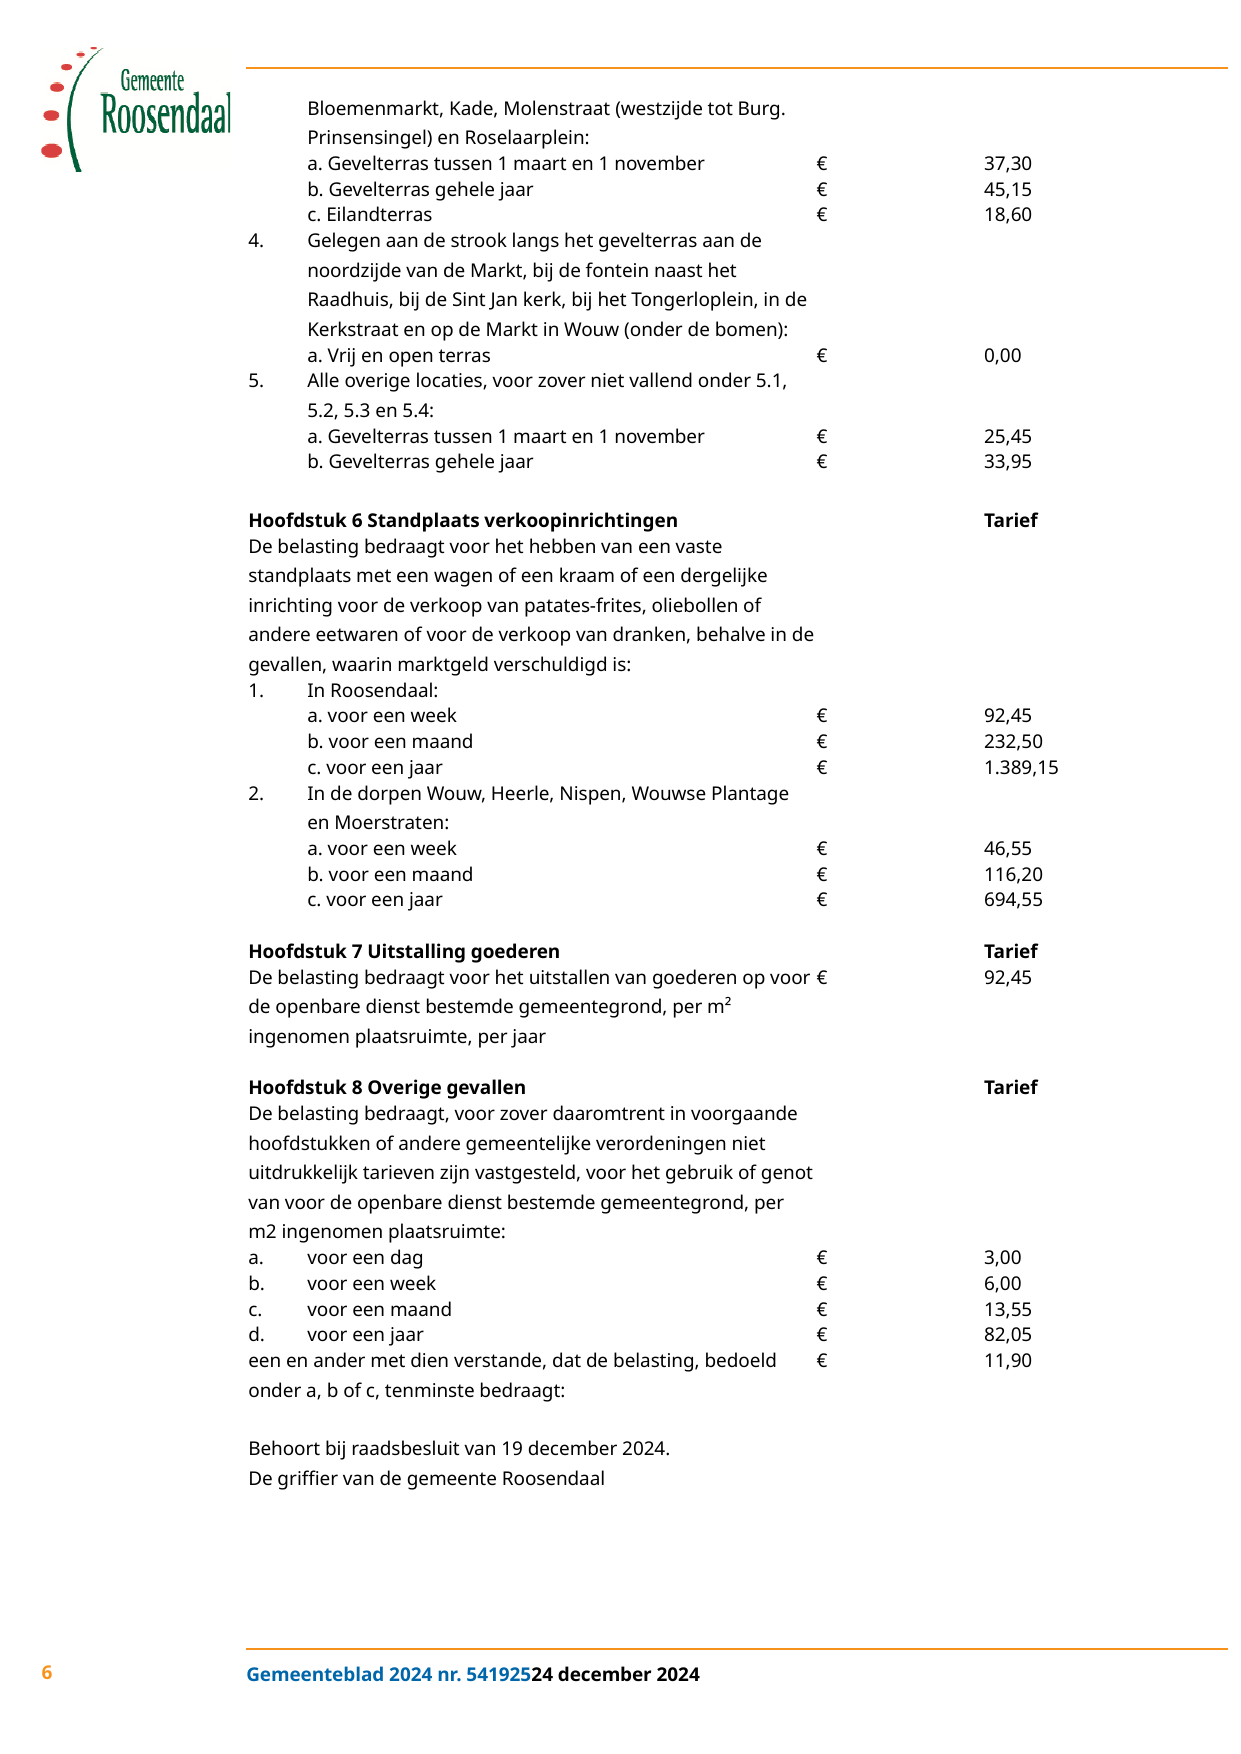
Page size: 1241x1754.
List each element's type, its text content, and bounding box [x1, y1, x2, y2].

table_cell De belasting bedraagt, voor zover daaromtrent in voorgaande hoofdstukken of andere gemeentelijke verordeningen niet uitdrukkelijk tarieven zijn vastgesteld, voor het gebruik of genot van voor de openbare dienst bestemde gemeentegrond, per m2 ingenomen plaatsruimte: [248, 1100, 816, 1244]
table_cell [816, 780, 984, 835]
table_cell € [816, 887, 984, 912]
table_cell a. voor een week [248, 703, 816, 728]
table_cell 0,00 [984, 342, 1152, 367]
table_cell 18,60 [984, 202, 1152, 227]
table_cell a. Vrij en open terras [248, 342, 816, 367]
table_cell In de dorpen Wouw, Heerle, Nispen, Wouwse Plantage en Moerstraten: [248, 780, 816, 835]
table_header [816, 507, 984, 533]
table_cell voor een dag [248, 1244, 816, 1270]
table_cell [984, 1100, 1152, 1244]
table_cell b. Gevelterras gehele jaar [248, 176, 816, 202]
picture [41, 47, 231, 172]
table_cell € [816, 1296, 984, 1321]
table_cell [816, 677, 984, 703]
table_cell Tarief [984, 1075, 1152, 1100]
table_cell [984, 533, 1152, 677]
table_cell b. voor een maand [248, 861, 816, 887]
table_cell € [816, 449, 984, 474]
table_cell 116,20 [984, 861, 1152, 887]
table_cell a. Gevelterras tussen 1 maart en 1 november [248, 423, 816, 448]
table_cell a. voor een week [248, 835, 816, 861]
table_cell [984, 780, 1152, 835]
table_header Tarief [984, 507, 1152, 533]
table_cell Hoofdstuk 8 Overige gevallen [248, 1075, 816, 1100]
table_cell b. Gevelterras gehele jaar [248, 449, 816, 474]
table_cell 46,55 [984, 835, 1152, 861]
table_cell € [816, 1347, 984, 1402]
table_cell [816, 533, 984, 677]
table_cell € [816, 1270, 984, 1296]
table_cell c. Eilandterras [248, 202, 816, 227]
table_cell [984, 368, 1152, 423]
table_cell [984, 227, 1152, 342]
table_cell De belasting bedraagt voor het uitstallen van goederen op voor de openbare dienst bestemde gemeentegrond, per m² ingenomen plaatsruimte, per jaar [248, 964, 816, 1049]
table_cell [984, 677, 1152, 703]
table_cell a. Gevelterras tussen 1 maart en 1 november [248, 150, 816, 176]
table_cell [816, 368, 984, 423]
table_cell 3,00 [984, 1244, 1152, 1270]
table_cell c. voor een jaar [248, 887, 816, 912]
table_cell € [816, 729, 984, 754]
table_cell een en ander met dien verstande, dat de belasting, bedoeld onder a, b of c, tenminste bedraagt: [248, 1347, 816, 1402]
table_cell [248, 913, 1152, 938]
table_cell 45,15 [984, 176, 1152, 202]
table_cell Alle overige locaties, voor zover niet vallend onder 5.1, 5.2, 5.3 en 5.4: [248, 368, 816, 423]
table_cell € [816, 342, 984, 367]
table_cell [816, 938, 984, 964]
table_cell € [816, 1321, 984, 1347]
table_cell € [816, 202, 984, 227]
table_cell 82,05 [984, 1321, 1152, 1347]
table_cell In Roosendaal: [248, 677, 816, 703]
table_cell € [816, 423, 984, 448]
table_cell voor een jaar [248, 1321, 816, 1347]
table_cell Hoofdstuk 7 Uitstalling goederen [248, 938, 816, 964]
table_cell 37,30 [984, 150, 1152, 176]
table_cell voor een week [248, 1270, 816, 1296]
table_cell 25,45 [984, 423, 1152, 448]
table_cell € [816, 964, 984, 1049]
table_cell € [816, 176, 984, 202]
table_cell [816, 95, 984, 150]
table_cell 1.389,15 [984, 754, 1152, 780]
table_cell € [816, 1244, 984, 1270]
table_cell voor een maand [248, 1296, 816, 1321]
table_cell 6,00 [984, 1270, 1152, 1296]
table_cell 694,55 [984, 887, 1152, 912]
table_header Hoofdstuk 6 Standplaats verkoopinrichtingen [248, 507, 816, 533]
table_cell [816, 1100, 984, 1244]
table_cell 232,50 [984, 729, 1152, 754]
table_cell 11,90 [984, 1347, 1152, 1402]
table_cell b. voor een maand [248, 729, 816, 754]
table_cell € [816, 703, 984, 728]
text De griffier van de gemeente Roosendaal [248, 1465, 1152, 1491]
table_cell [248, 1049, 1152, 1074]
table_cell 92,45 [984, 703, 1152, 728]
table_cell Gelegen aan de strook langs het gevelterras aan de noordzijde van de Markt, bij de fontein naast het Raadhuis, bij de Sint Jan kerk, bij het Tongerloplein, in de Kerkstraat en op de Markt in Wouw (onder de bomen): [248, 227, 816, 342]
table_cell [816, 1075, 984, 1100]
table_cell De belasting bedraagt voor het hebben van een vaste standplaats met een wagen of een kraam of een dergelijke inrichting voor de verkoop van patates-frites, oliebollen of andere eetwaren of voor de verkoop van dranken, behalve in de gevallen, waarin marktgeld verschuldigd is: [248, 533, 816, 677]
table_cell c. voor een jaar [248, 754, 816, 780]
table_cell Bloemenmarkt, Kade, Molenstraat (westzijde tot Burg. Prinsensingel) en Roselaarplein: [248, 95, 816, 150]
table_cell 33,95 [984, 449, 1152, 474]
table_cell [984, 95, 1152, 150]
table_cell [816, 227, 984, 342]
table_cell 13,55 [984, 1296, 1152, 1321]
table_cell € [816, 835, 984, 861]
table_cell € [816, 754, 984, 780]
text Behoort bij raadsbesluit van 19 december 2024. [248, 1435, 1152, 1461]
table_cell € [816, 861, 984, 887]
table_cell 92,45 [984, 964, 1152, 1049]
table_cell € [816, 150, 984, 176]
table_cell Tarief [984, 938, 1152, 964]
